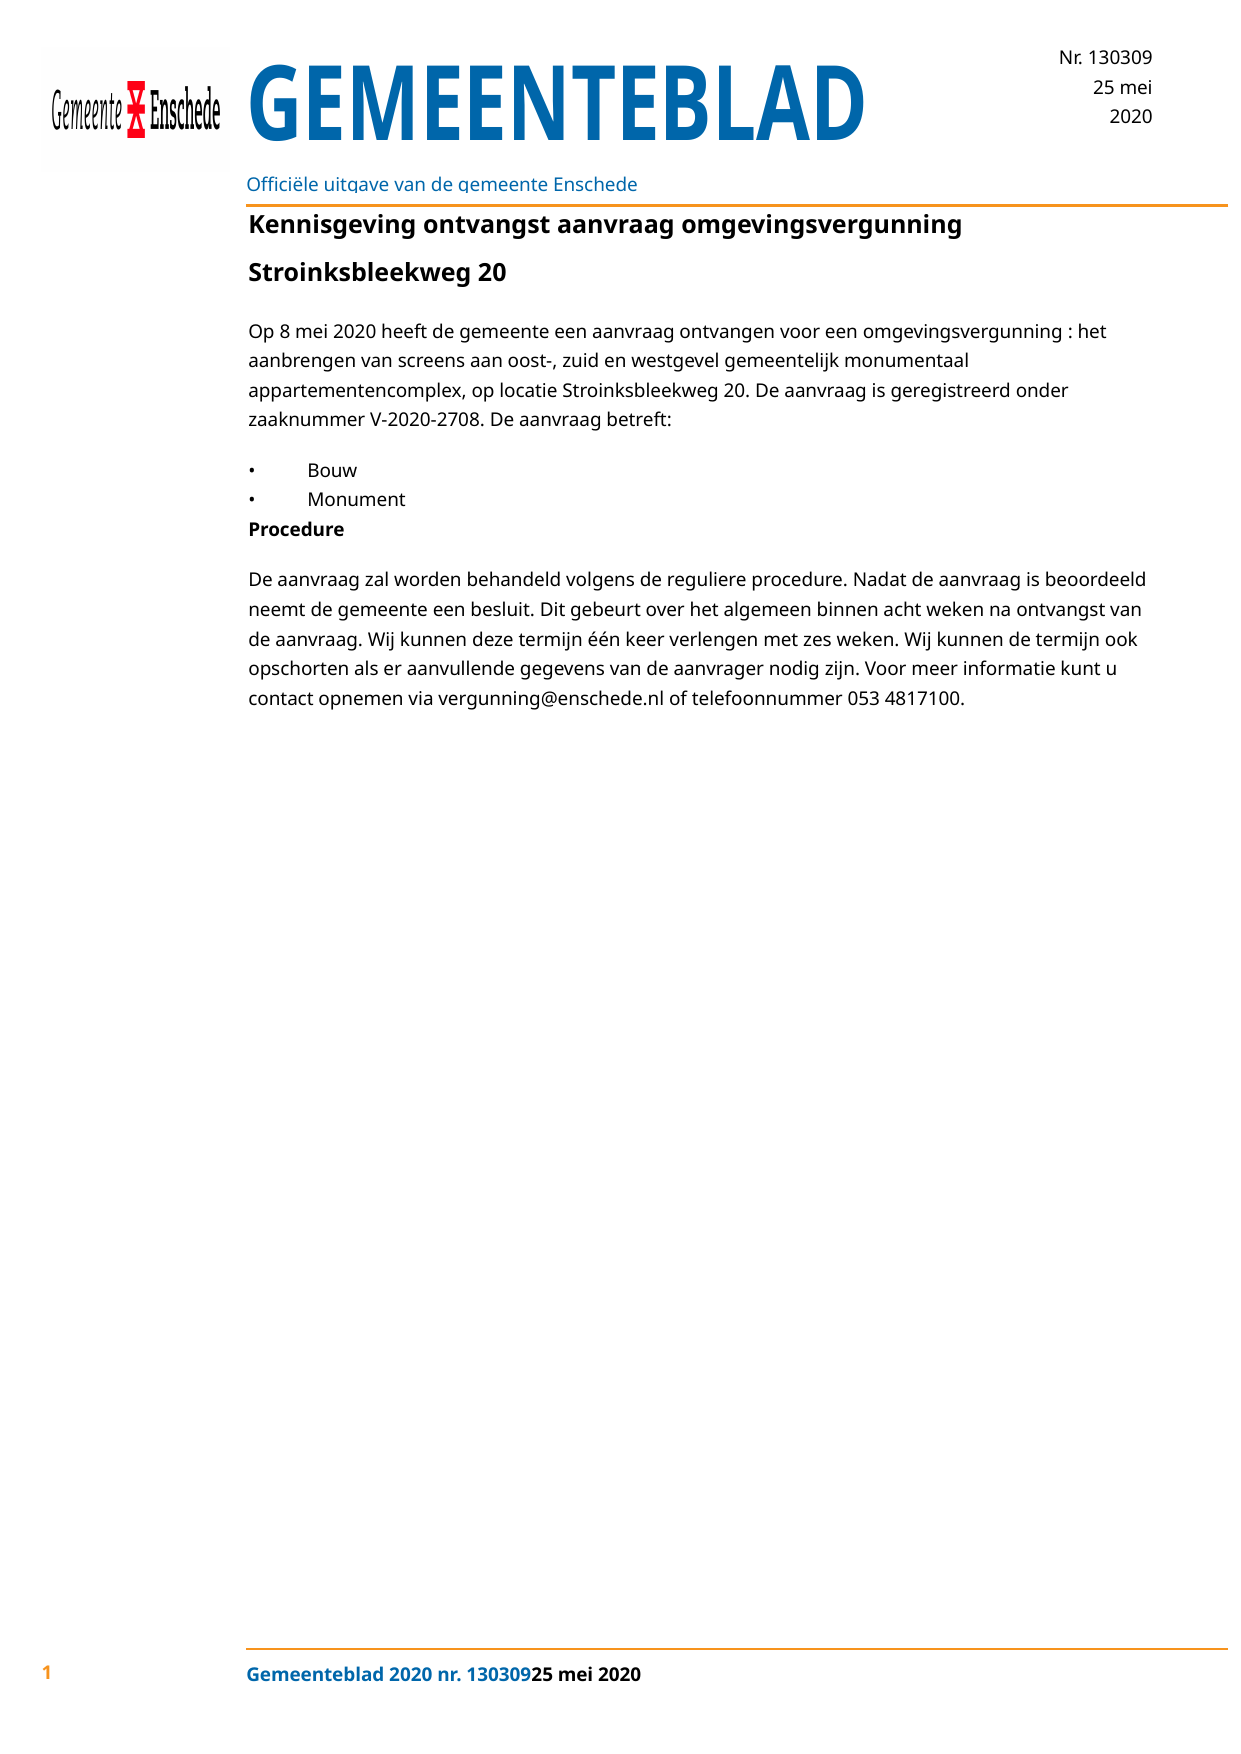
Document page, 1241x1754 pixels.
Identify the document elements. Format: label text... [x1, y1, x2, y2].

text Op 8 mei 2020 heeft de gemeente een aanvraag ontvangen voor een omgevingsvergunning : het aanbrengen van screens aan oost-, zuid en westgevel gemeentelijk monumentaal appartementencomplex, op locatie Stroinksbleekweg 20. De aanvraag is geregistreerd onder zaaknummer V-2020-2708. De aanvraag betreft: [248, 318, 1152, 432]
list Bouw [248, 457, 1152, 483]
text De aanvraag zal worden behandeld volgens de reguliere procedure. Nadat de aanvraag is beoordeeld neemt de gemeente een besluit. Dit gebeurt over het algemeen binnen acht weken na ontvangst van de aanvraag. Wij kunnen deze termijn één keer verlengen met zes weken. Wij kunnen de termijn ook opschorten als er aanvullende gegevens van de aanvrager nodig zijn. Voor meer informatie kunt u contact opnemen via vergunning@enschede.nl of telefoonnummer 053 4817100. [248, 567, 1152, 711]
text Kennisgeving ontvangst aanvraag omgevingsvergunning Stroinksbleekweg 20 [248, 207, 1152, 288]
text Procedure [248, 516, 1152, 542]
picture [41, 47, 231, 172]
list Monument [248, 487, 1152, 512]
